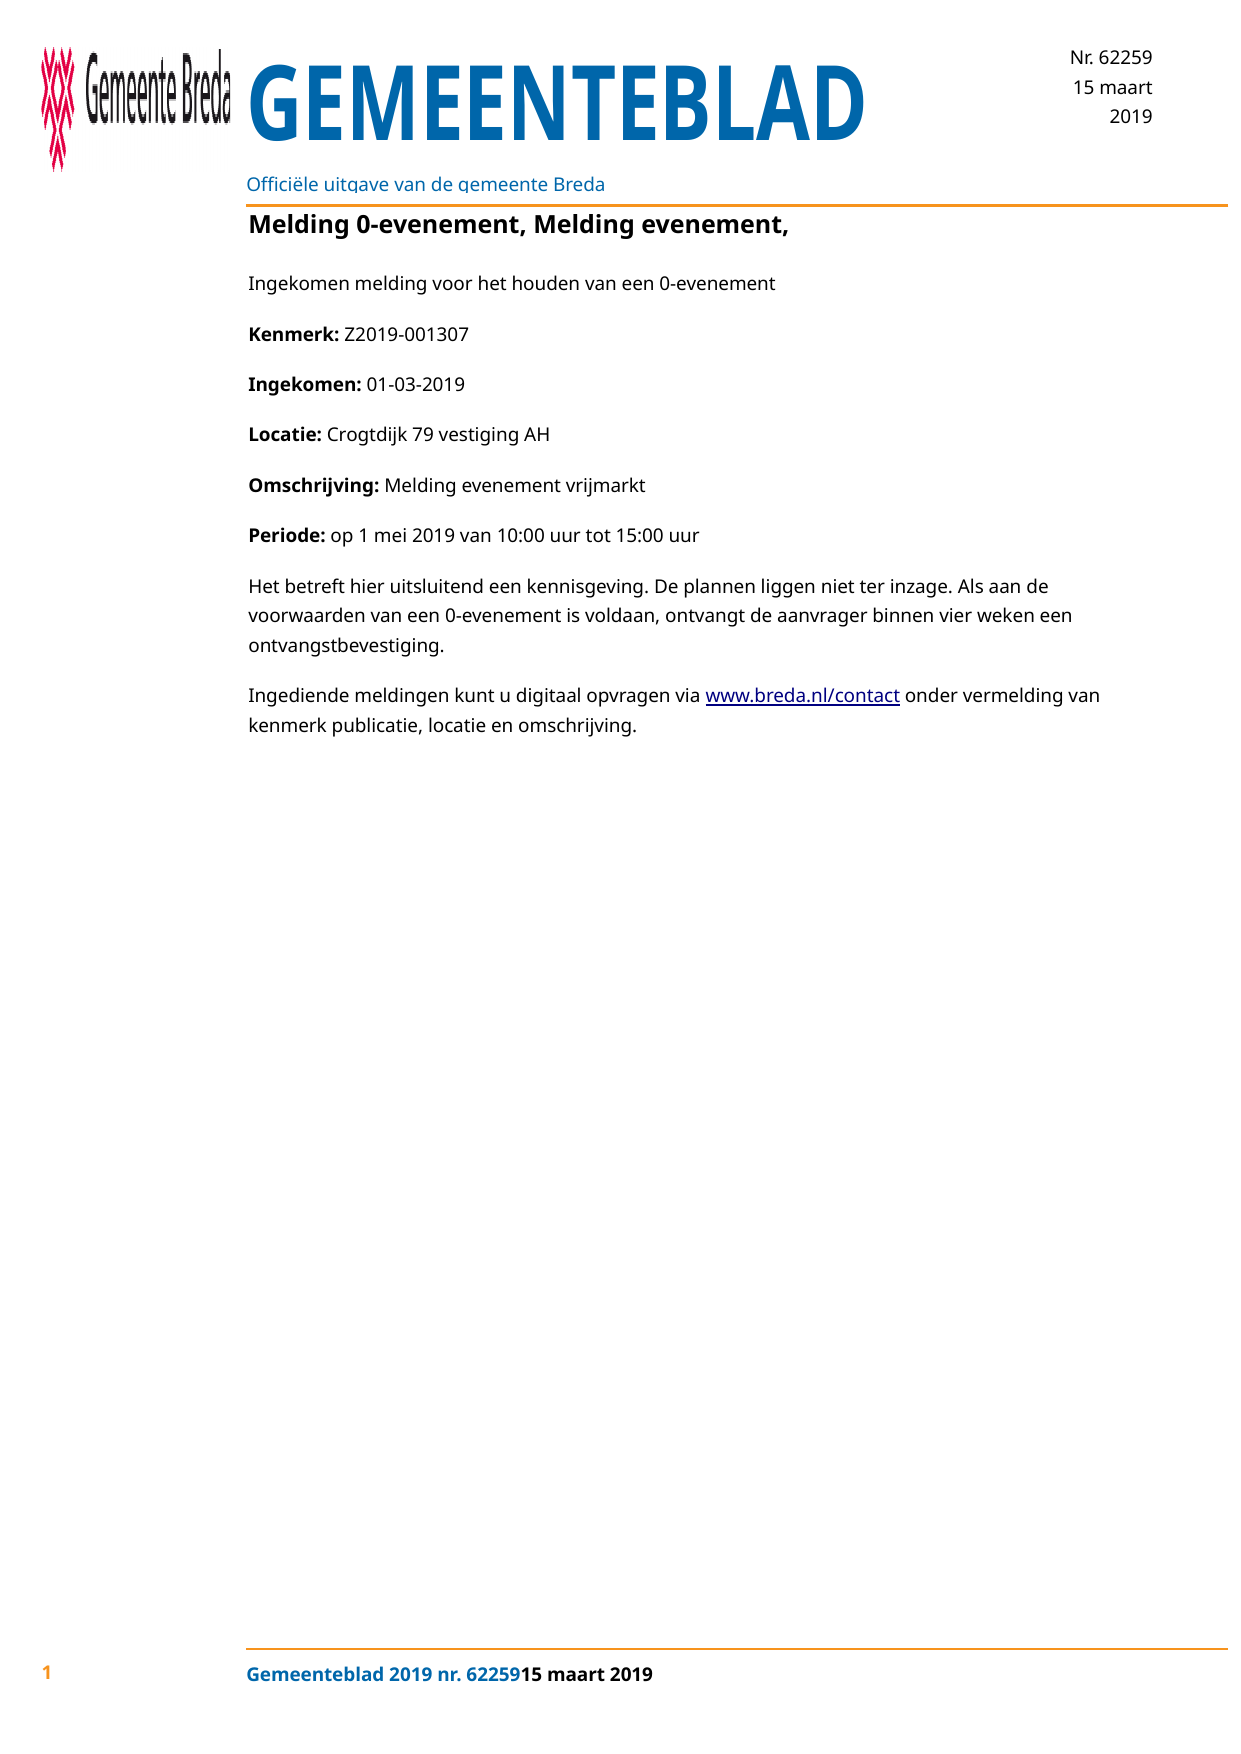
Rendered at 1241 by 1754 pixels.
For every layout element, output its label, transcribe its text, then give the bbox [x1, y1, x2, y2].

text Het betreft hier uitsluitend een kennisgeving. De plannen liggen niet ter inzage. Als aan de voorwaarden van een 0-evenement is voldaan, ontvangt de aanvrager binnen vier weken een ontvangstbevestiging. [248, 573, 1152, 658]
text Omschrijving: Melding evenement vrijmarkt [248, 472, 1152, 498]
text Kenmerk: Z2019-001307 [248, 321, 1152, 346]
picture [41, 47, 231, 172]
text Ingediende meldingen kunt u digitaal opvragen via www.breda.nl/contact onder vermelding van kenmerk publicatie, locatie en omschrijving. [248, 682, 1152, 738]
text Melding 0-evenement, Melding evenement, [248, 207, 1152, 241]
text Periode: op 1 mei 2019 van 10:00 uur tot 15:00 uur [248, 522, 1152, 548]
text Ingekomen: 01-03-2019 [248, 371, 1152, 397]
text Locatie: Crogtdijk 79 vestiging AH [248, 422, 1152, 447]
text Ingekomen melding voor het houden van een 0-evenement [248, 270, 1152, 296]
